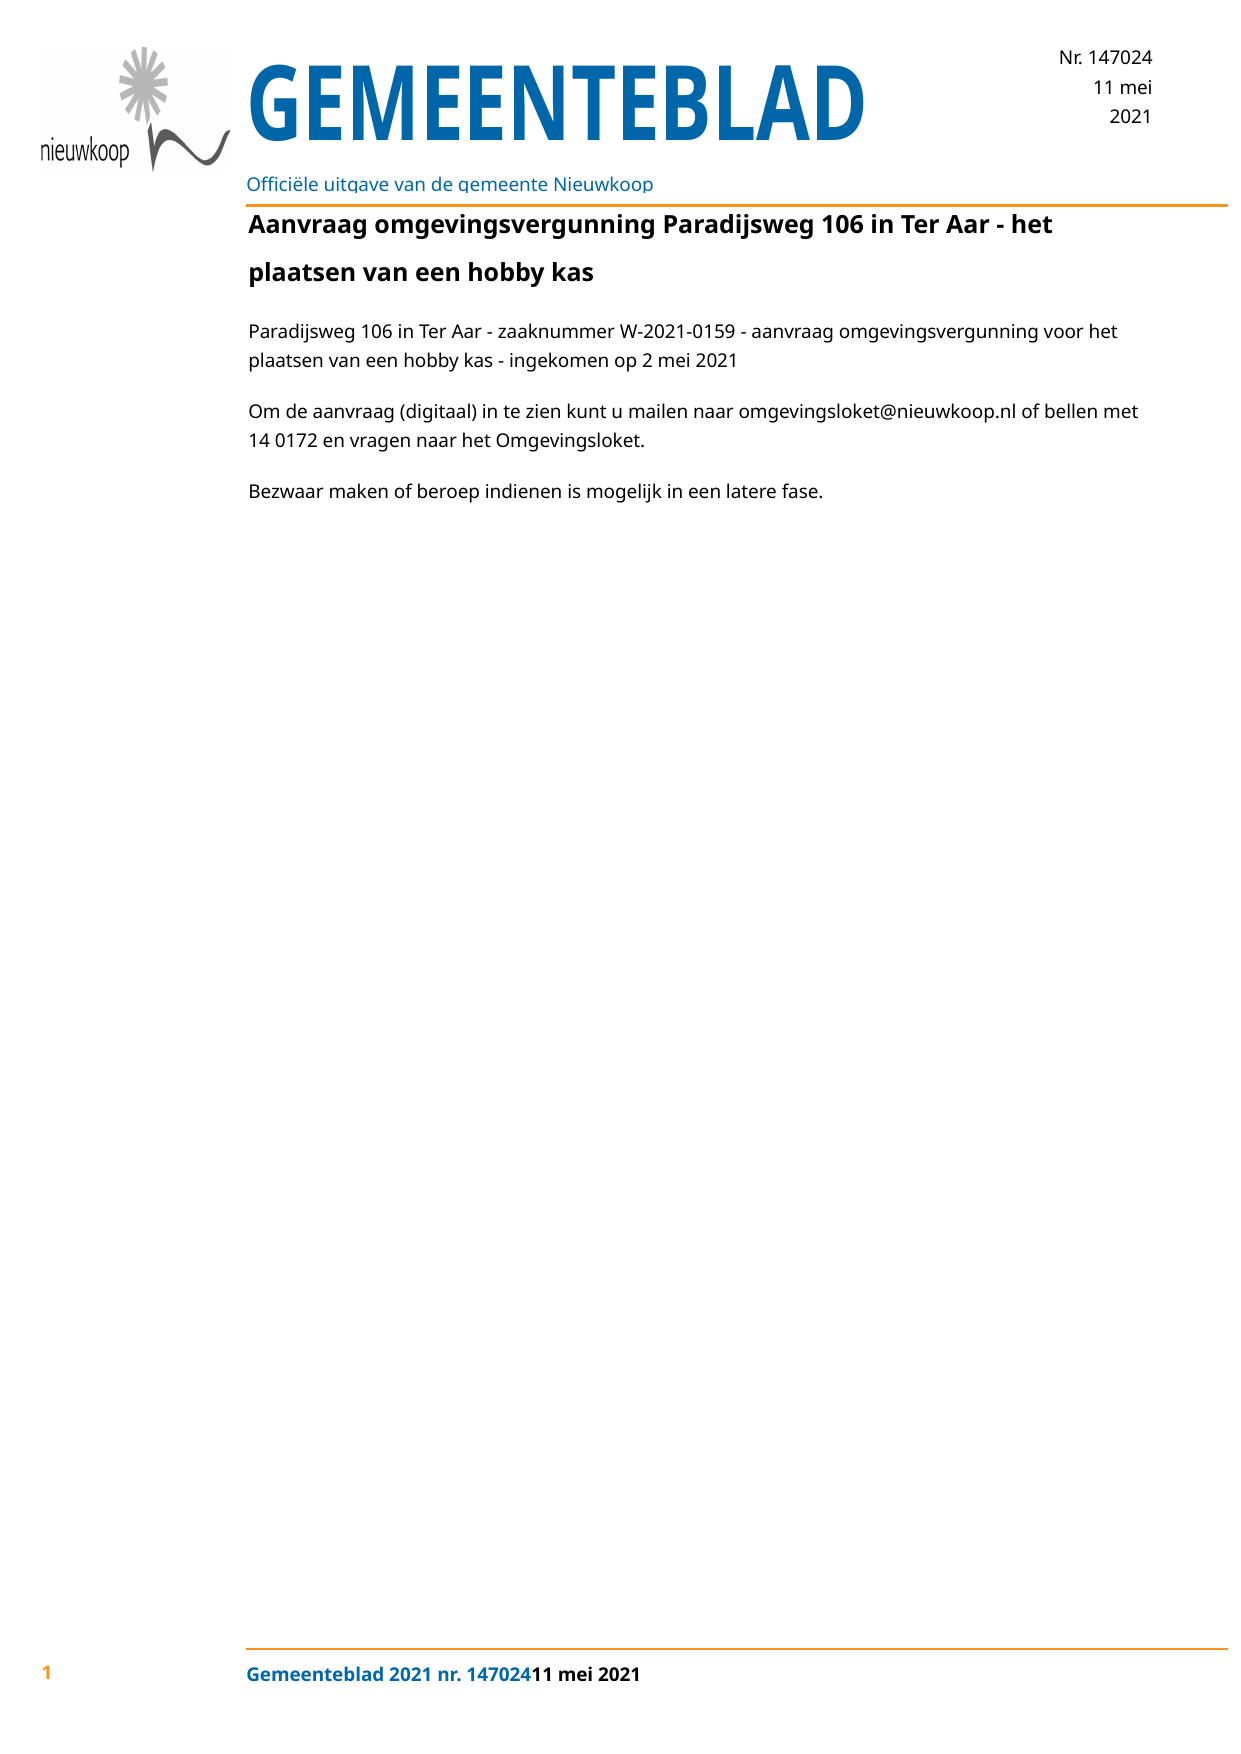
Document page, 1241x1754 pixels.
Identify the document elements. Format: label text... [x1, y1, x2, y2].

text Om de aanvraag (digitaal) in te zien kunt u mailen naar omgevingsloket@nieuwkoop.nl of bellen met 14 0172 en vragen naar het Omgevingsloket. [248, 398, 1152, 453]
text Paradijsweg 106 in Ter Aar - zaaknummer W-2021-0159 - aanvraag omgevingsvergunning voor het plaatsen van een hobby kas - ingekomen op 2 mei 2021 [248, 318, 1152, 373]
text Aanvraag omgevingsvergunning Paradijsweg 106 in Ter Aar - het plaatsen van een hobby kas [248, 207, 1152, 288]
picture [41, 47, 231, 172]
text Bezwaar maken of beroep indienen is mogelijk in een latere fase. [248, 478, 1152, 504]
